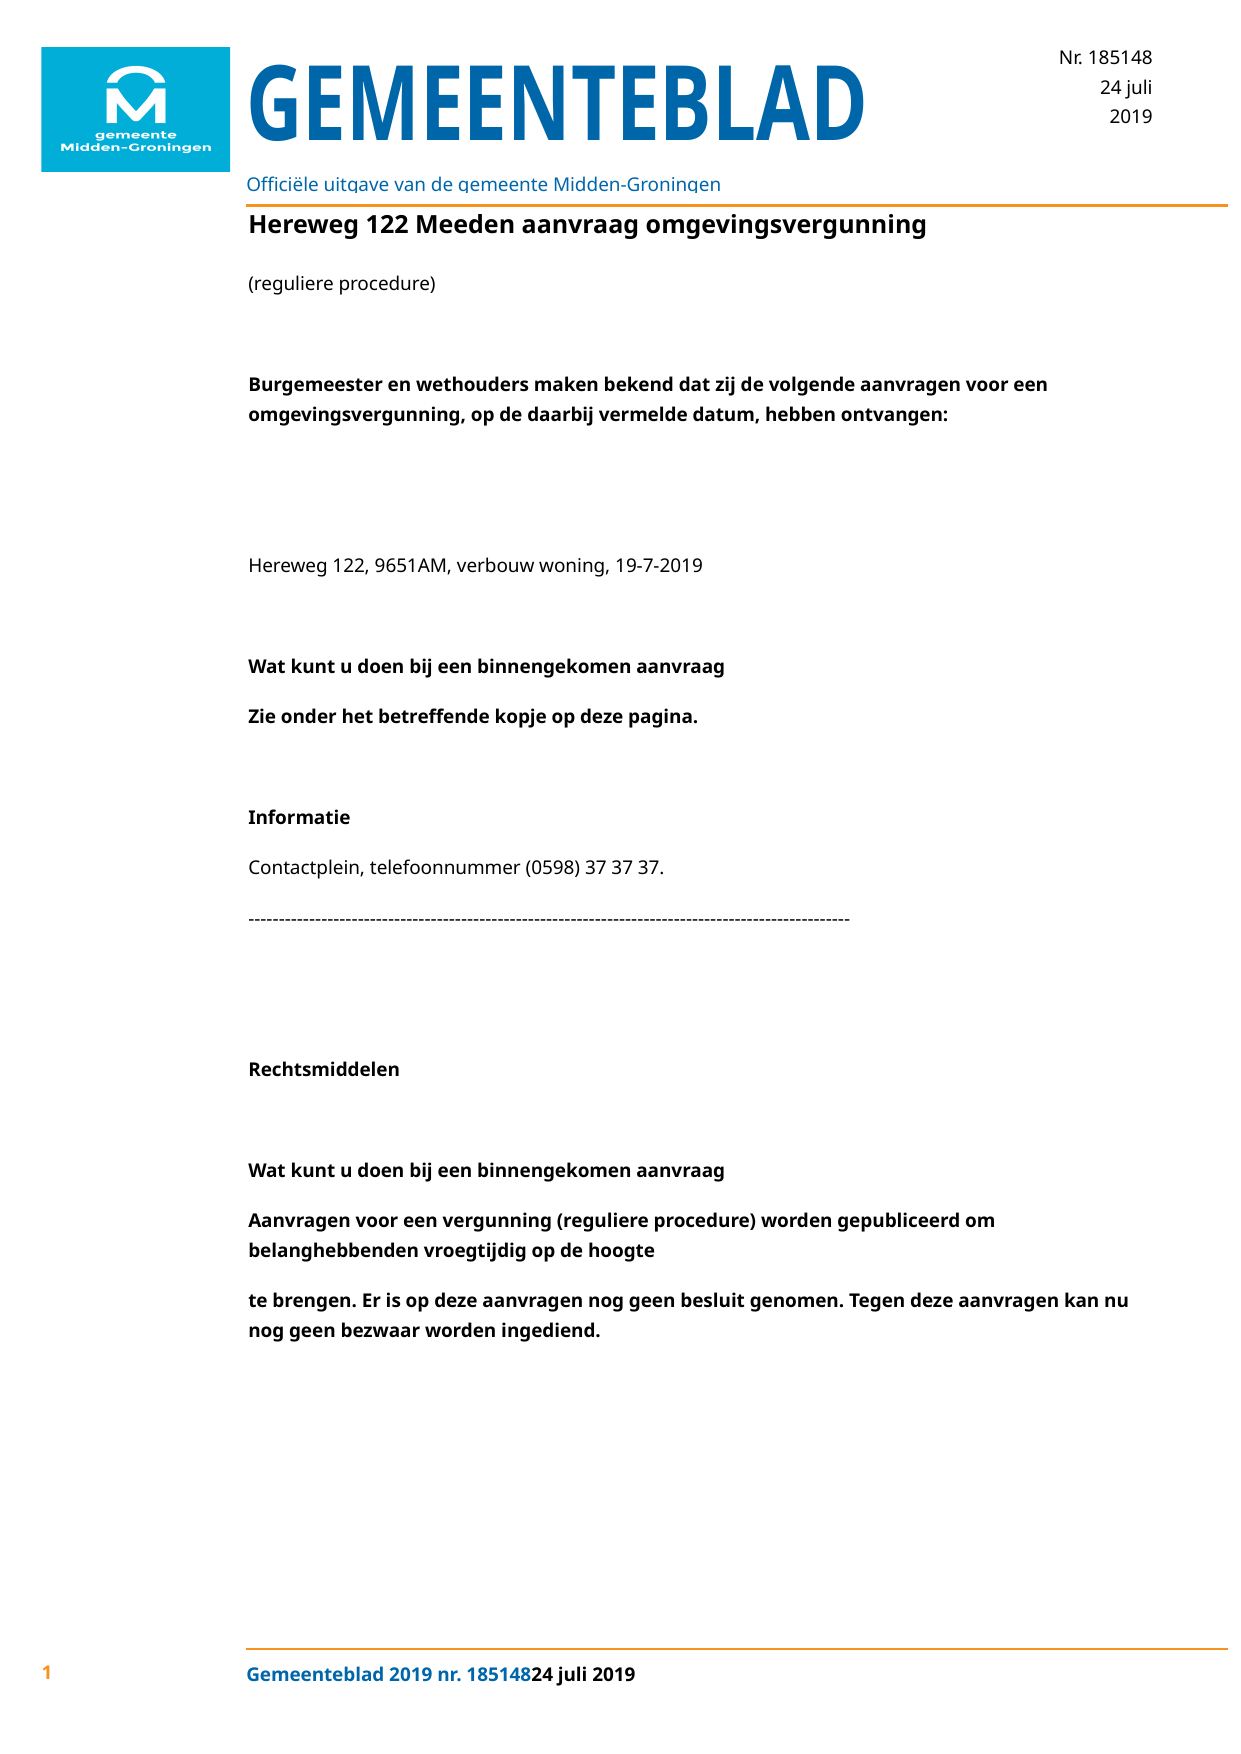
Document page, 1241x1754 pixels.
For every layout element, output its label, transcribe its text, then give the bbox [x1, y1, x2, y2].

text te brengen. Er is op deze aanvragen nog geen besluit genomen. Tegen deze aanvragen kan nu nog geen bezwaar worden ingediend. [248, 1287, 1152, 1343]
text Contactplein, telefoonnummer (0598) 37 37 37. [248, 854, 1152, 880]
text Hereweg 122 Meeden aanvraag omgevingsvergunning [248, 207, 1152, 241]
text Informatie [248, 804, 1152, 830]
text Hereweg 122, 9651AM, verbouw woning, 19-7-2019 [248, 552, 1152, 578]
text Zie onder het betreffende kopje op deze pagina. [248, 703, 1152, 729]
text (reguliere procedure) [248, 270, 1152, 296]
picture [184, 146, 190, 153]
picture [107, 89, 165, 122]
picture [108, 66, 164, 82]
text Rechtsmiddelen [248, 1056, 1152, 1082]
text Burgemeester en wethouders maken bekend dat zij de volgende aanvragen voor een omgevingsvergunning, op de daarbij vermelde datum, hebben ontvangen: [248, 371, 1152, 426]
text Wat kunt u doen bij een binnengekomen aanvraag [248, 653, 1152, 678]
text --------------------------------------------------------------------------------------------------- [248, 905, 1152, 931]
text Wat kunt u doen bij een binnengekomen aanvraag [248, 1157, 1152, 1183]
text Aanvragen voor een vergunning (reguliere procedure) worden gepubliceerd om belanghebbenden vroegtijdig op de hoogte [248, 1207, 1152, 1263]
